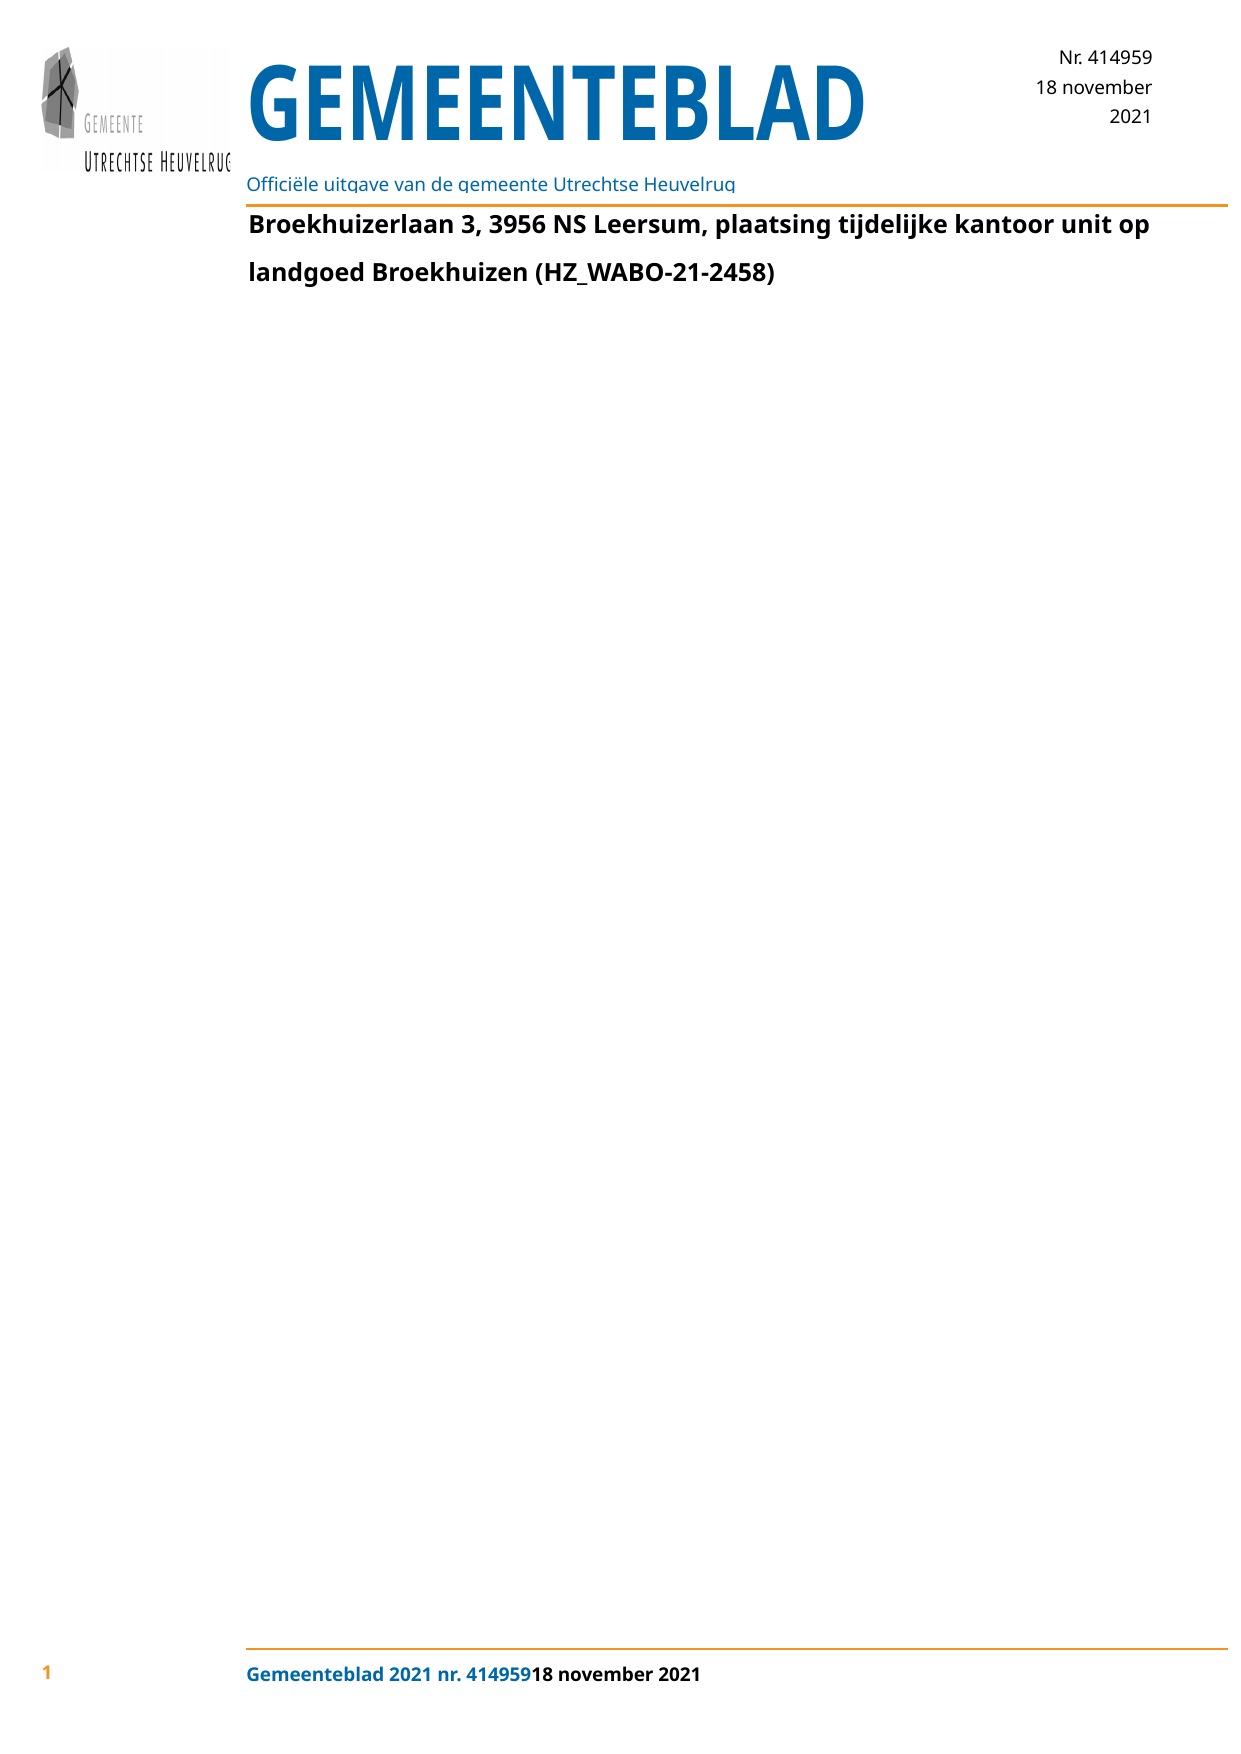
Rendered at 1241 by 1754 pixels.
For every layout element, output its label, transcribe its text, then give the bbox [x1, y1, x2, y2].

text Broekhuizerlaan 3, 3956 NS Leersum, plaatsing tijdelijke kantoor unit op landgoed Broekhuizen (HZ_WABO-21-2458) [248, 207, 1152, 288]
picture [41, 47, 231, 172]
